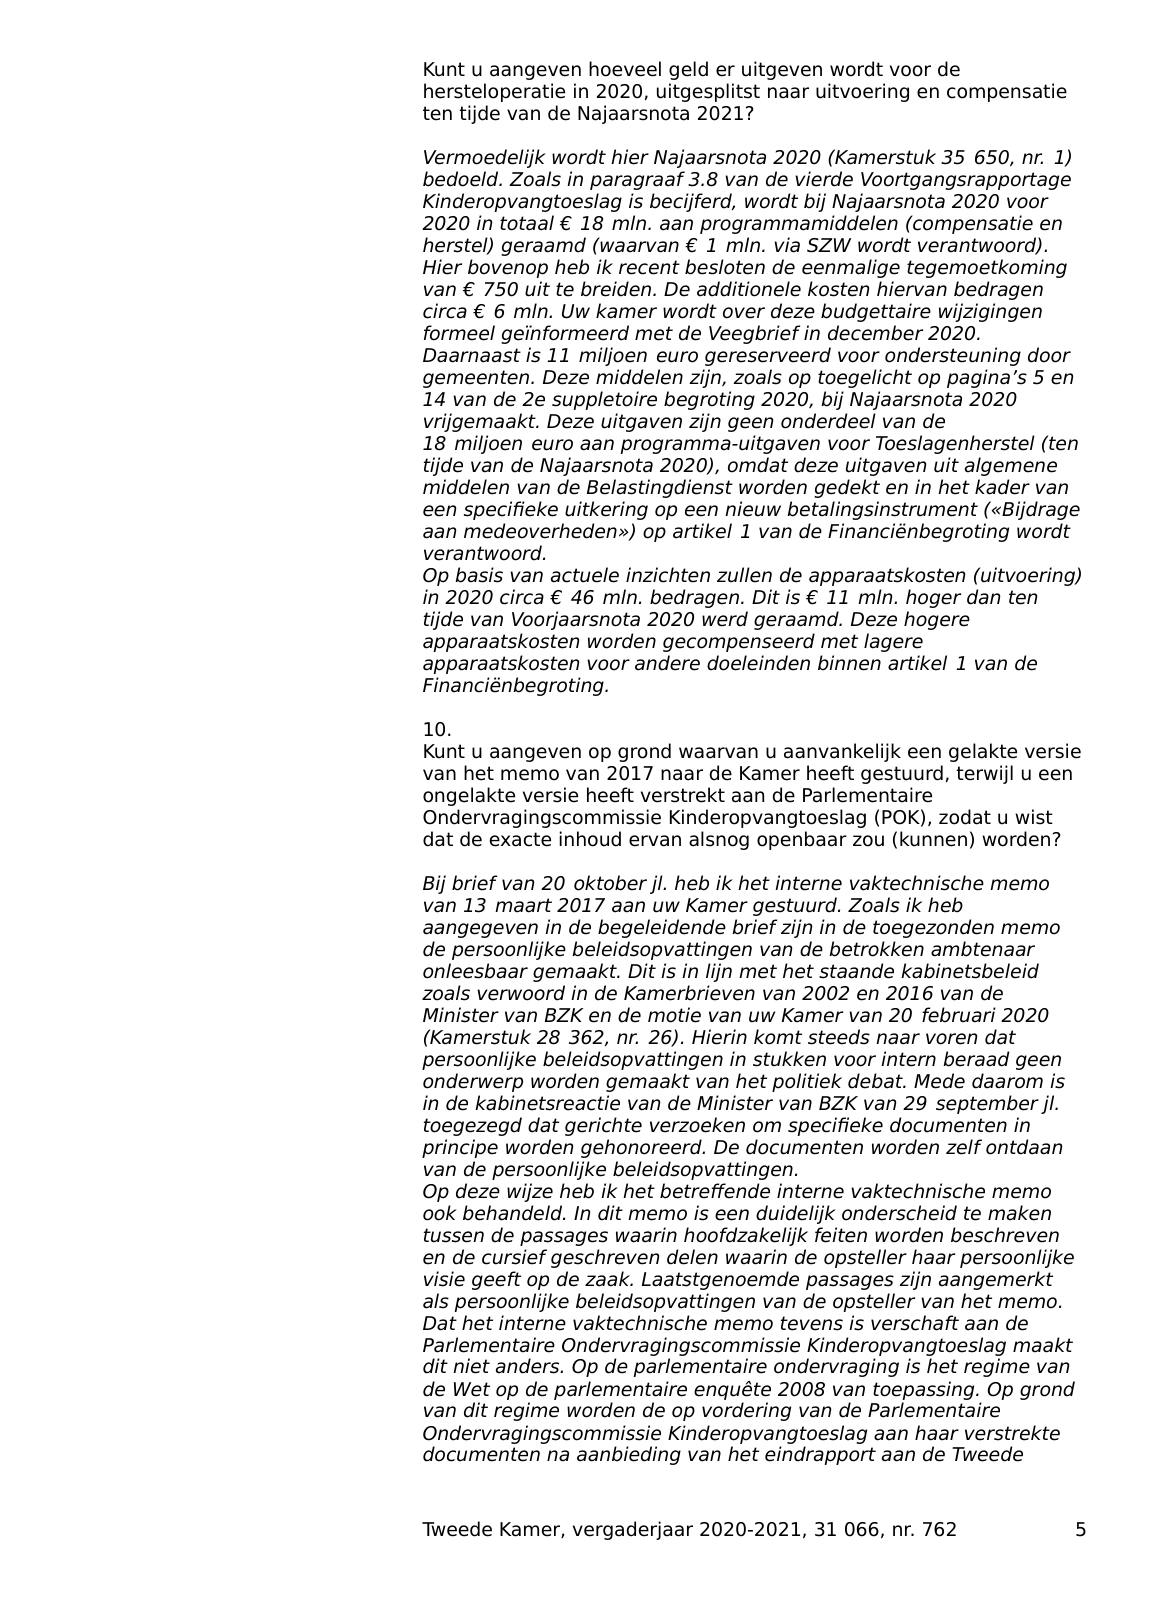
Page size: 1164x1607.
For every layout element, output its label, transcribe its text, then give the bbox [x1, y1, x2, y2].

text Dat het interne vaktechnische memo tevens is verschaft aan de Parlementaire Ondervragingscommissie Kinderopvangtoeslag maakt dit niet anders. Op de parlementaire ondervraging is het regime van de Wet op de parlementaire enquête 2008 van toepassing. Op grond van dit regime worden de op vordering van de Parlementaire Ondervragingscommissie Kinderopvangtoeslag aan haar verstrekte documenten na aanbieding van het eindrapport aan de Tweede [422, 1312, 1087, 1466]
text Op deze wijze heb ik het betreffende interne vaktechnische memo ook behandeld. In dit memo is een duidelijk onderscheid te maken tussen de passages waarin hoofdzakelijk feiten worden beschreven en de cursief geschreven delen waarin de opsteller haar persoonlijke visie geeft op de zaak. Laatstgenoemde passages zijn aangemerkt als persoonlijke beleidsopvattingen van de opsteller van het memo. [422, 1181, 1087, 1312]
text Op basis van actuele inzichten zullen de apparaatskosten (uitvoering) in 2020 circa € 46 mln. bedragen. Dit is € 11 mln. hoger dan ten tijde van Voorjaarsnota 2020 werd geraamd. Deze hogere apparaatskosten worden gecompenseerd met lagere apparaatskosten voor andere doeleinden binnen artikel 1 van de Financiënbegroting. [422, 565, 1087, 697]
text Kunt u aangeven op grond waarvan u aanvankelijk een gelakte versie van het memo van 2017 naar de Kamer heeft gestuurd, terwijl u een ongelakte versie heeft verstrekt aan de Parlementaire Ondervragingscommissie Kinderopvangtoeslag (POK), zodat u wist dat de exacte inhoud ervan alsnog openbaar zou (kunnen) worden? [422, 741, 1087, 851]
text 10. [422, 719, 1087, 741]
text Bij brief van 20 oktober jl. heb ik het interne vaktechnische memo van 13 maart 2017 aan uw Kamer gestuurd. Zoals ik heb aangegeven in de begeleidende brief zijn in de toegezonden memo de persoonlijke beleidsopvattingen van de betrokken ambtenaar onleesbaar gemaakt. Dit is in lijn met het staande kabinetsbeleid zoals verwoord in de Kamerbrieven van 2002 en 2016 van de Minister van BZK en de motie van uw Kamer van 20 februari 2020 (Kamerstuk 28 362, nr. 26). Hierin komt steeds naar voren dat persoonlijke beleidsopvattingen in stukken voor intern beraad geen onderwerp worden gemaakt van het politiek debat. Mede daarom is in de kabinetsreactie van de Minister van BZK van 29 september jl. toegezegd dat gerichte verzoeken om specifieke documenten in principe worden gehonoreerd. De documenten worden zelf ontdaan van de persoonlijke beleidsopvattingen. [422, 873, 1087, 1181]
text Kunt u aangeven hoeveel geld er uitgeven wordt voor de hersteloperatie in 2020, uitgesplitst naar uitvoering en compensatie ten tijde van de Najaarsnota 2021? [422, 59, 1087, 125]
text Vermoedelijk wordt hier Najaarsnota 2020 (Kamerstuk 35 650, nr. 1) bedoeld. Zoals in paragraaf 3.8 van de vierde Voortgangsrapportage Kinderopvangtoeslag is becijferd, wordt bij Najaarsnota 2020 voor 2020 in totaal € 18 mln. aan programmamiddelen (compensatie en herstel) geraamd (waarvan € 1 mln. via SZW wordt verantwoord). Hier bovenop heb ik recent besloten de eenmalige tegemoetkoming van € 750 uit te breiden. De additionele kosten hiervan bedragen circa € 6 mln. Uw kamer wordt over deze budgettaire wijzigingen formeel geïnformeerd met de Veegbrief in december 2020. Daarnaast is 11 miljoen euro gereserveerd voor ondersteuning door gemeenten. Deze middelen zijn, zoals op toegelicht op pagina’s 5 en 14 van de 2e suppletoire begroting 2020, bij Najaarsnota 2020 vrijgemaakt. Deze uitgaven zijn geen onderdeel van de 18 miljoen euro aan programma-uitgaven voor Toeslagenherstel (ten tijde van de Najaarsnota 2020), omdat deze uitgaven uit algemene middelen van de Belastingdienst worden gedekt en in het kader van een specifieke uitkering op een nieuw betalingsinstrument («Bijdrage aan medeoverheden») op artikel 1 van de Financiënbegroting wordt verantwoord. [422, 147, 1087, 565]
